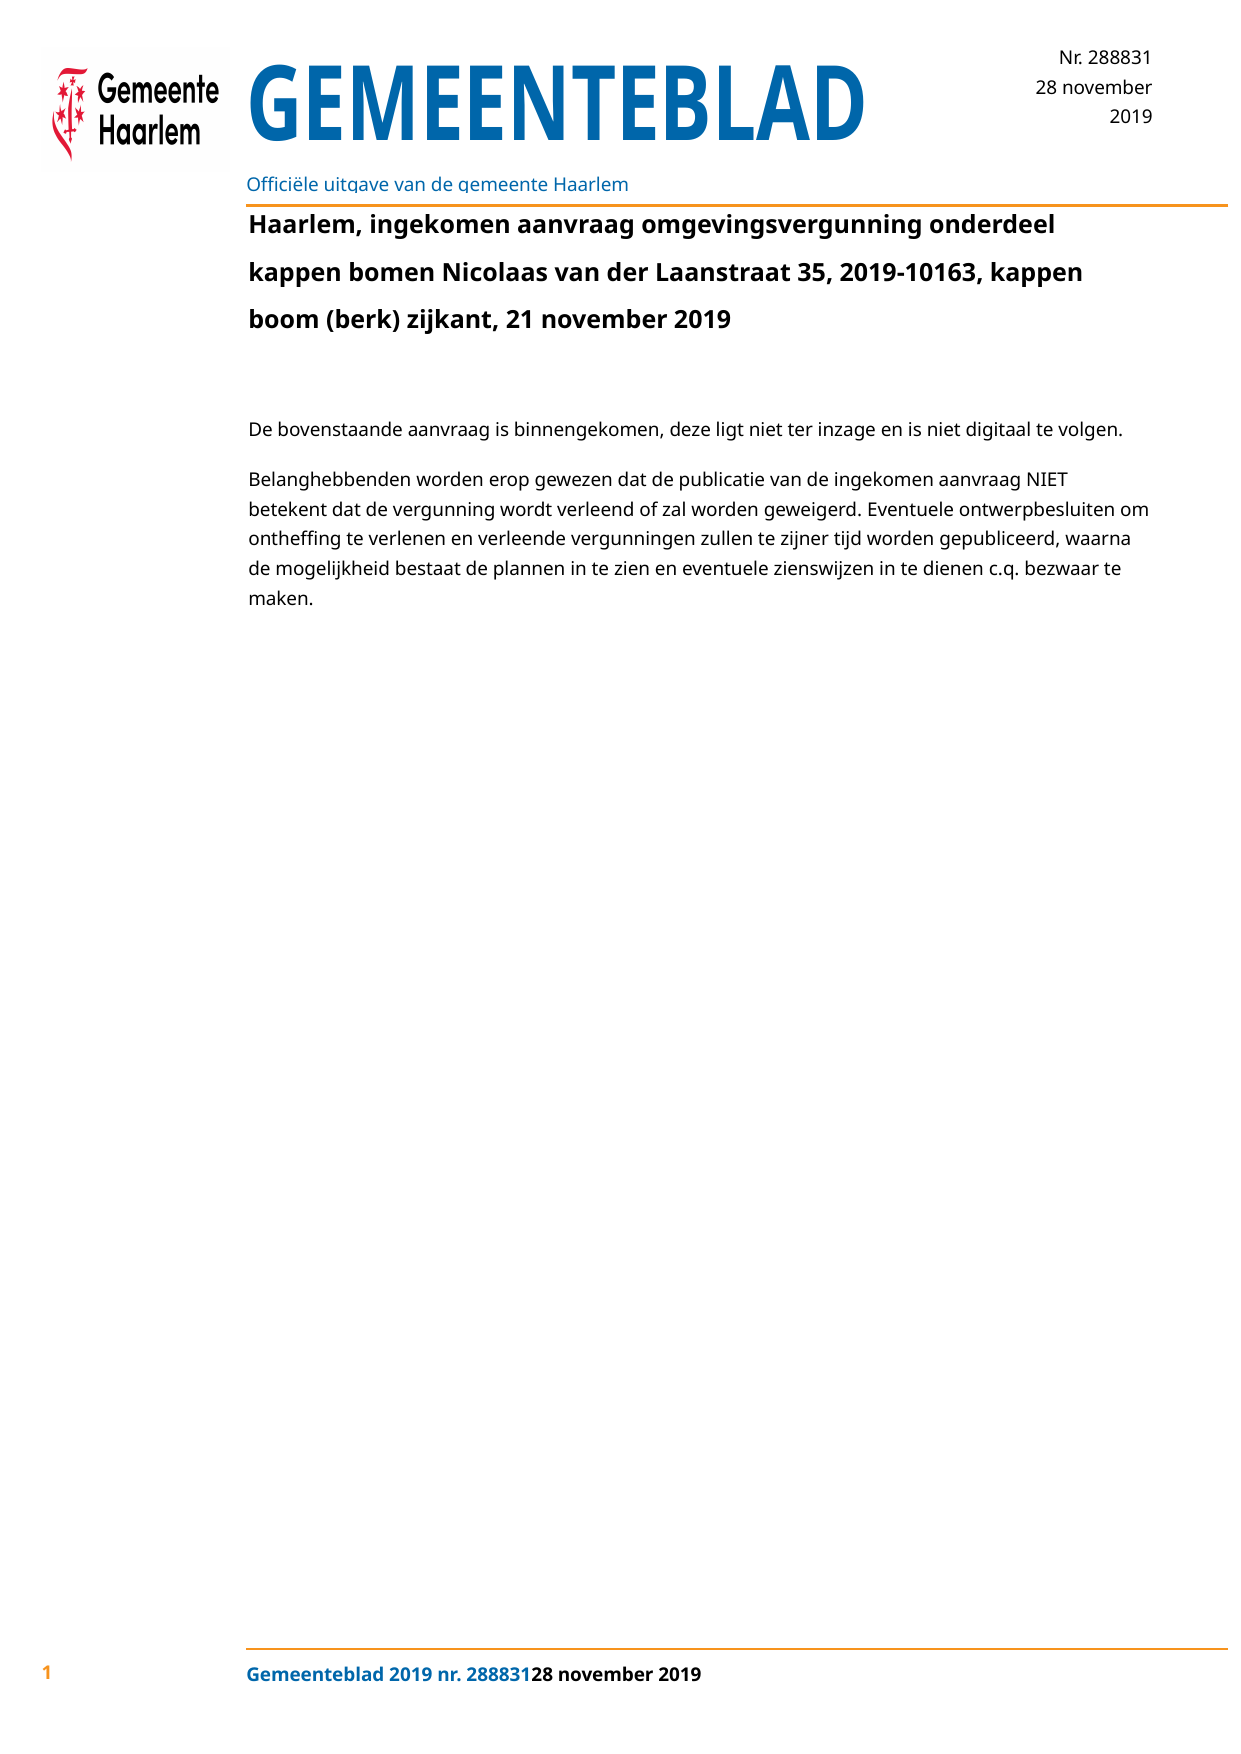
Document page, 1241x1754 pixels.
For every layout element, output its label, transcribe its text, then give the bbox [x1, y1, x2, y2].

text Belanghebbenden worden erop gewezen dat de publicatie van de ingekomen aanvraag NIET betekent dat de vergunning wordt verleend of zal worden geweigerd. Eventuele ontwerpbesluiten om ontheffing te verlenen en verleende vergunningen zullen te zijner tijd worden gepubliceerd, waarna de mogelijkheid bestaat de plannen in te zien en eventuele zienswijzen in te dienen c.q. bezwaar te maken. [248, 466, 1152, 610]
text Haarlem, ingekomen aanvraag omgevingsvergunning onderdeel kappen bomen Nicolaas van der Laanstraat 35, 2019-10163, kappen boom (berk) zijkant, 21 november 2019 [248, 207, 1152, 336]
picture [41, 47, 231, 172]
text De bovenstaande aanvraag is binnengekomen, deze ligt niet ter inzage en is niet digitaal te volgen. [248, 416, 1152, 442]
